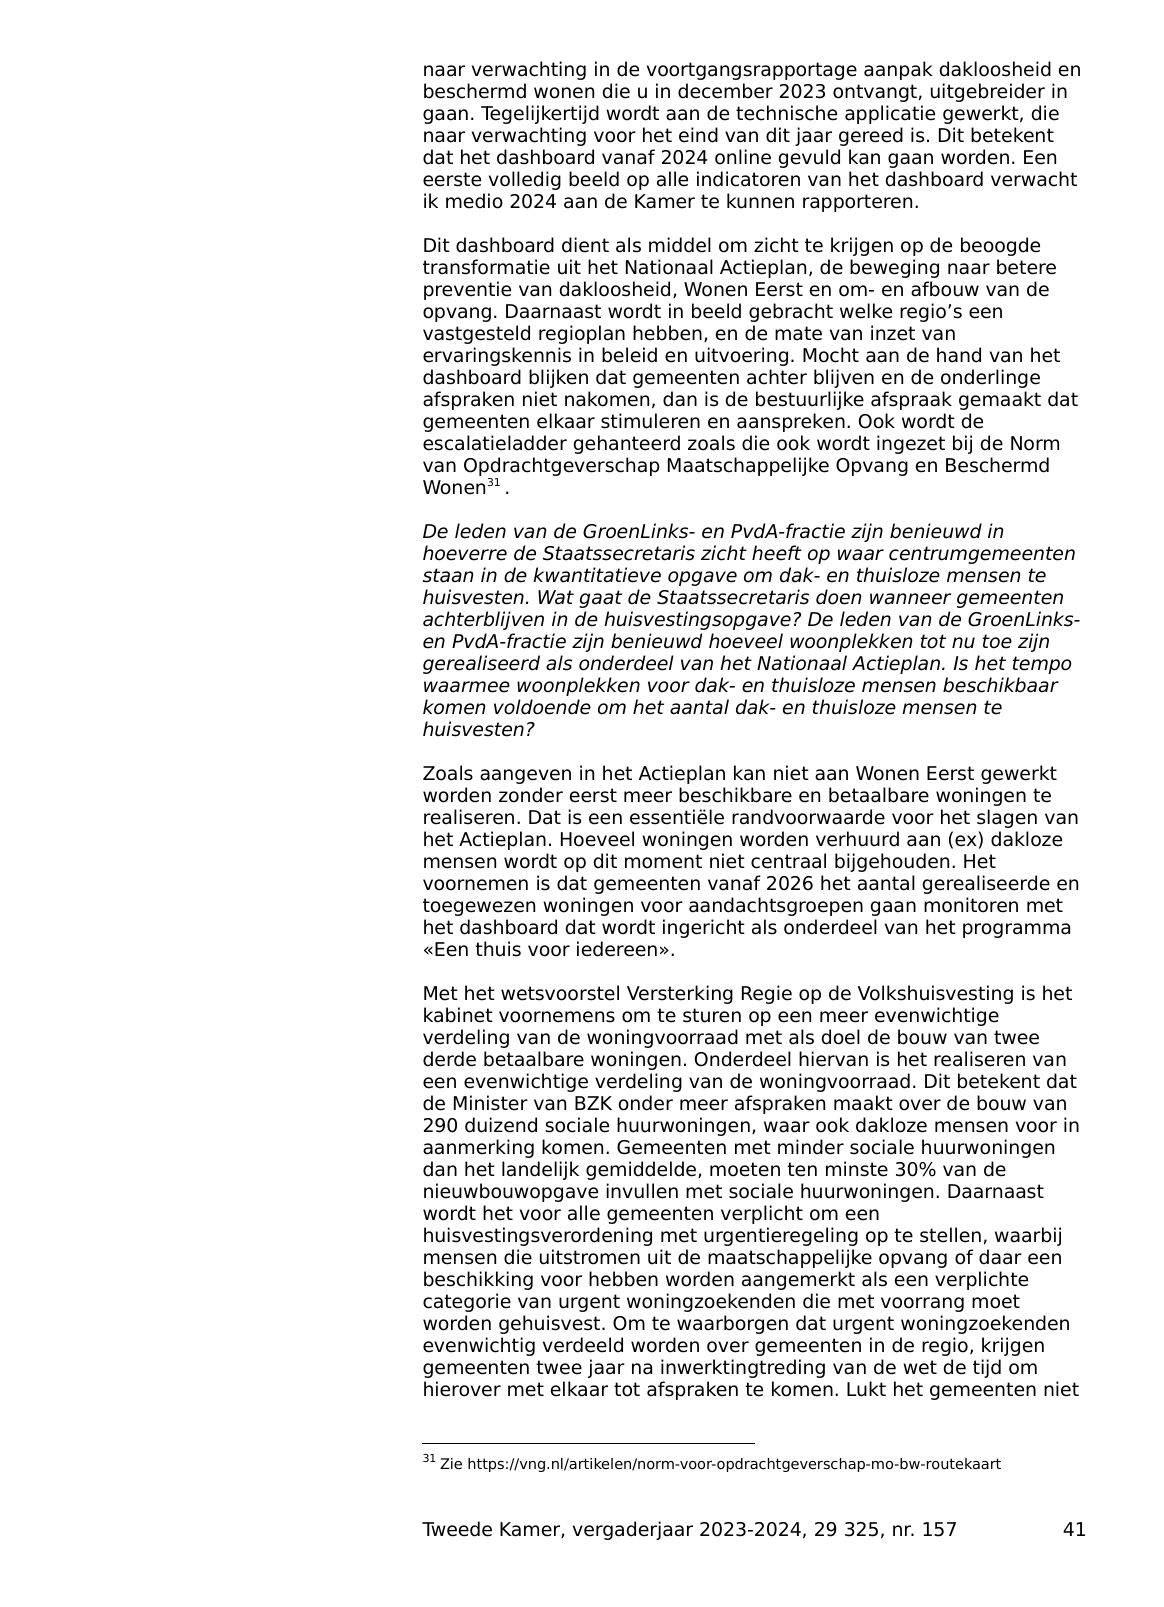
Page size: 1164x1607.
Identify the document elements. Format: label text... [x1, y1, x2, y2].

text Dit dashboard dient als middel om zicht te krijgen op de beoogde transformatie uit het Nationaal Actieplan, de beweging naar betere preventie van dakloosheid, Wonen Eerst en om- en afbouw van de opvang. Daarnaast wordt in beeld gebracht welke regio’s een vastgesteld regioplan hebben, en de mate van inzet van ervaringskennis in beleid en uitvoering. Mocht aan de hand van het dashboard blijken dat gemeenten achter blijven en de onderlinge afspraken niet nakomen, dan is de bestuurlijke afspraak gemaakt dat gemeenten elkaar stimuleren en aanspreken. Ook wordt de escalatieladder gehanteerd zoals die ook wordt ingezet bij de Norm van Opdrachtgeverschap Maatschappelijke Opvang en Beschermd Wonen. [422, 235, 1087, 499]
text Zie https://vng.nl/artikelen/norm-voor-opdrachtgeverschap-mo-bw-routekaart [422, 1452, 1087, 1474]
text Met het wetsvoorstel Versterking Regie op de Volkshuisvesting is het kabinet voornemens om te sturen op een meer evenwichtige verdeling van de woningvoorraad met als doel de bouw van twee derde betaalbare woningen. Onderdeel hiervan is het realiseren van een evenwichtige verdeling van de woningvoorraad. Dit betekent dat de Minister van BZK onder meer afspraken maakt over de bouw van 290 duizend sociale huurwoningen, waar ook dakloze mensen voor in aanmerking komen. Gemeenten met minder sociale huurwoningen dan het landelijk gemiddelde, moeten ten minste 30% van de nieuwbouwopgave invullen met sociale huurwoningen. Daarnaast wordt het voor alle gemeenten verplicht om een huisvestingsverordening met urgentieregeling op te stellen, waarbij mensen die uitstromen uit de maatschappelijke opvang of daar een beschikking voor hebben worden aangemerkt als een verplichte categorie van urgent woningzoekenden die met voorrang moet worden gehuisvest. Om te waarborgen dat urgent woningzoekenden evenwichtig verdeeld worden over gemeenten in de regio, krijgen gemeenten twee jaar na inwerktingtreding van de wet de tijd om hierover met elkaar tot afspraken te komen. Lukt het gemeenten niet [422, 983, 1087, 1401]
text Zoals aangeven in het Actieplan kan niet aan Wonen Eerst gewerkt worden zonder eerst meer beschikbare en betaalbare woningen te realiseren. Dat is een essentiële randvoorwaarde voor het slagen van het Actieplan. Hoeveel woningen worden verhuurd aan (ex) dakloze mensen wordt op dit moment niet centraal bijgehouden. Het voornemen is dat gemeenten vanaf 2026 het aantal gerealiseerde en toegewezen woningen voor aandachtsgroepen gaan monitoren met het dashboard dat wordt ingericht als onderdeel van het programma «Een thuis voor iedereen». [422, 763, 1087, 961]
text naar verwachting in de voortgangsrapportage aanpak dakloosheid en beschermd wonen die u in december 2023 ontvangt, uitgebreider in gaan. Tegelijkertijd wordt aan de technische applicatie gewerkt, die naar verwachting voor het eind van dit jaar gereed is. Dit betekent dat het dashboard vanaf 2024 online gevuld kan gaan worden. Een eerste volledig beeld op alle indicatoren van het dashboard verwacht ik medio 2024 aan de Kamer te kunnen rapporteren. [422, 59, 1087, 213]
text De leden van de GroenLinks- en PvdA-fractie zijn benieuwd in hoeverre de Staatssecretaris zicht heeft op waar centrumgemeenten staan in de kwantitatieve opgave om dak- en thuisloze mensen te huisvesten. Wat gaat de Staatssecretaris doen wanneer gemeenten achterblijven in de huisvestingsopgave? De leden van de GroenLinks- en PvdA-fractie zijn benieuwd hoeveel woonplekken tot nu toe zijn gerealiseerd als onderdeel van het Nationaal Actieplan. Is het tempo waarmee woonplekken voor dak- en thuisloze mensen beschikbaar komen voldoende om het aantal dak- en thuisloze mensen te huisvesten? [422, 521, 1087, 741]
